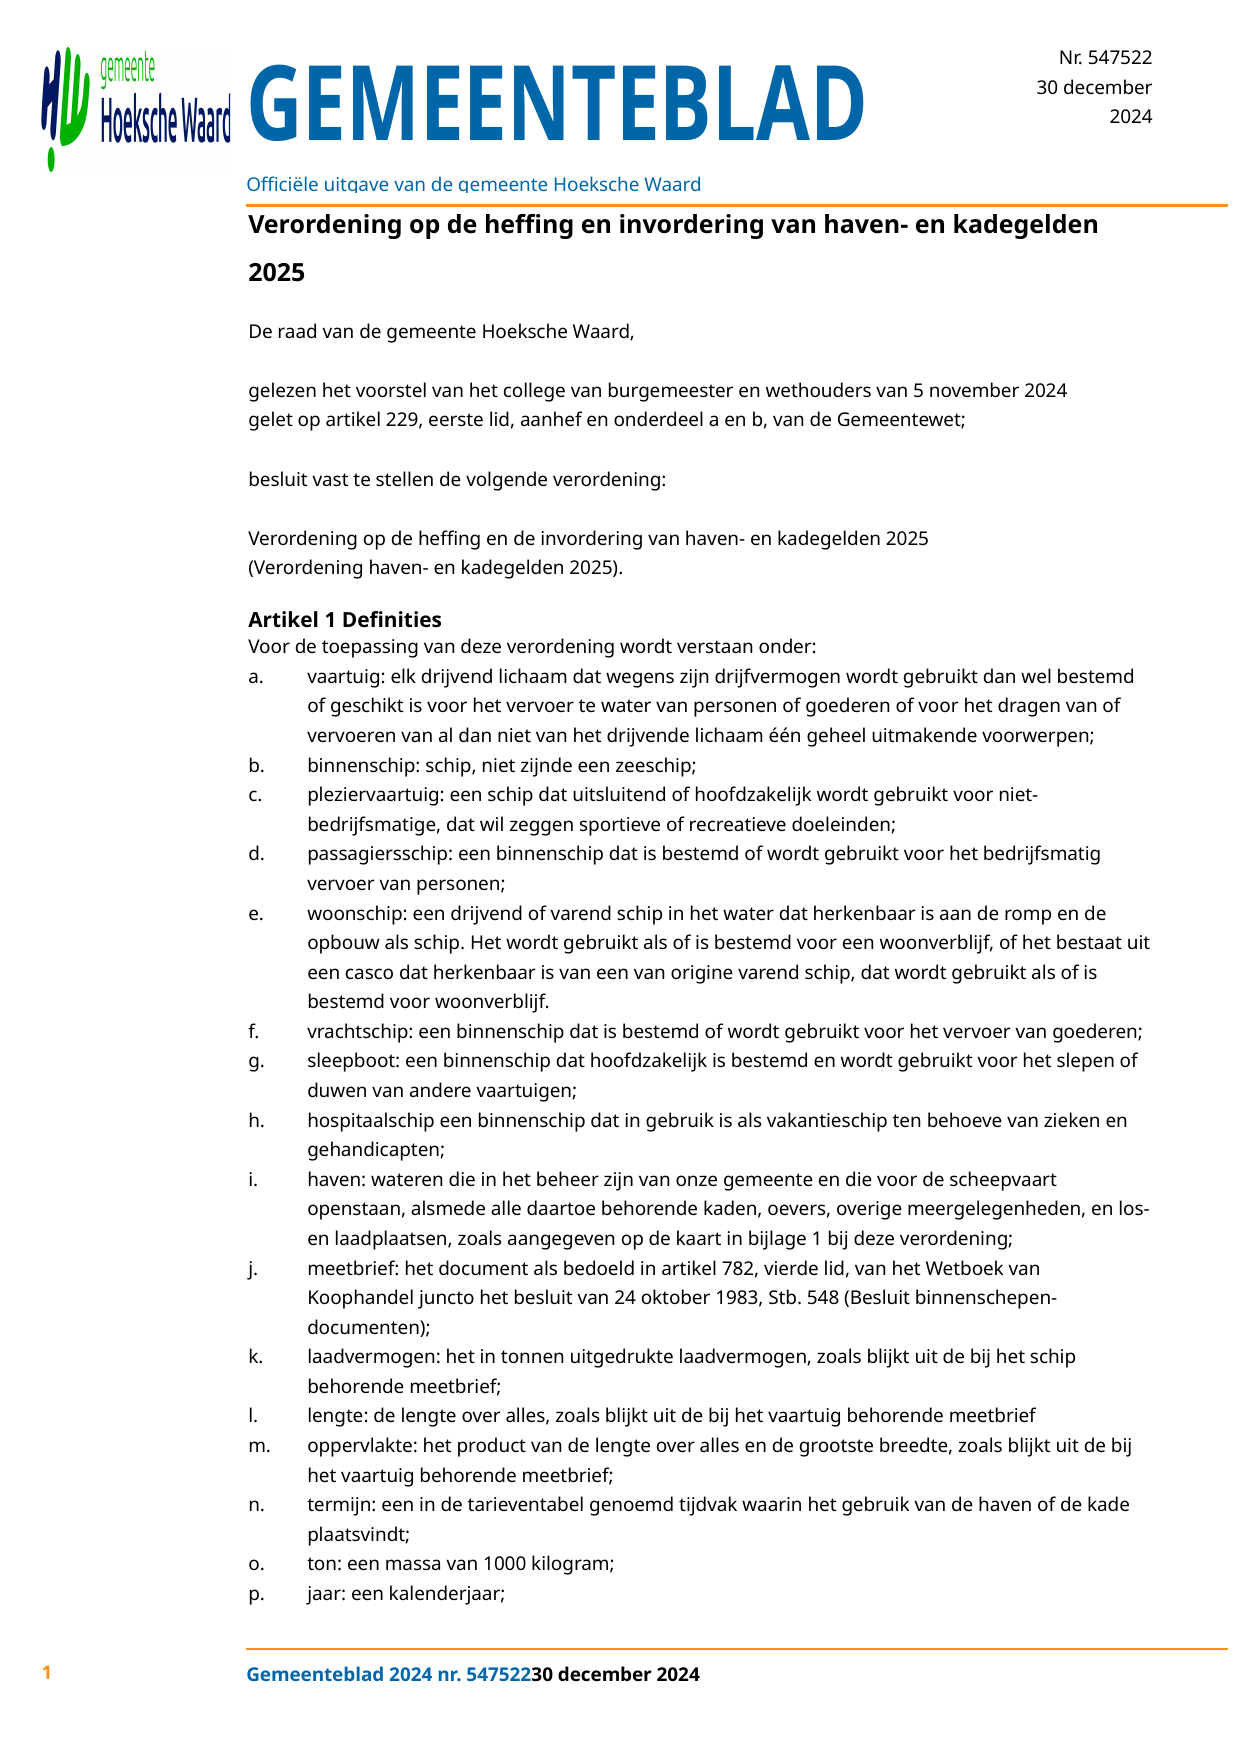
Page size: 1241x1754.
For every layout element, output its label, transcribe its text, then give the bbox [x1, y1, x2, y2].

list vrachtschip: een binnenschip dat is bestemd of wordt gebruikt voor het vervoer van goederen; [248, 1018, 1152, 1044]
text De raad van de gemeente Hoeksche Waard, [248, 318, 1152, 344]
text Artikel 1 Definities [248, 605, 1152, 633]
list hospitaalschip een binnenschip dat in gebruik is als vakantieschip ten behoeve van zieken en gehandicapten; [248, 1107, 1152, 1162]
list jaar: een kalenderjaar; [248, 1580, 1152, 1606]
text Verordening op de heffing en de invordering van haven- en kadegelden 2025 [248, 525, 1152, 551]
text Voor de toepassing van deze verordening wordt verstaan onder: [248, 633, 1152, 659]
list laadvermogen: het in tonnen uitgedrukte laadvermogen, zoals blijkt uit de bij het schip behorende meetbrief; [248, 1343, 1152, 1399]
list oppervlakte: het product van de lengte over alles en de grootste breedte, zoals blijkt uit de bij het vaartuig behorende meetbrief; [248, 1432, 1152, 1487]
list passagiersschip: een binnenschip dat is bestemd of wordt gebruikt voor het bedrijfsmatig vervoer van personen; [248, 841, 1152, 896]
list meetbrief: het document als bedoeld in artikel 782, vierde lid, van het Wetboek van Koophandel juncto het besluit van 24 oktober 1983, Stb. 548 (Besluit binnenschepen-documenten); [248, 1255, 1152, 1339]
list woonschip: een drijvend of varend schip in het water dat herkenbaar is aan de romp en de opbouw als schip. Het wordt gebruikt als of is bestemd voor een woonverblijf, of het bestaat uit een casco dat herkenbaar is van een van origine varend schip, dat wordt gebruikt als of is bestemd voor woonverblijf. [248, 900, 1152, 1014]
list sleepboot: een binnenschip dat hoofdzakelijk is bestemd en wordt gebruikt voor het slepen of duwen van andere vaartuigen; [248, 1048, 1152, 1103]
text Verordening op de heffing en invordering van haven- en kadegelden 2025 [248, 207, 1152, 288]
text besluit vast te stellen de volgende verordening: [248, 466, 1152, 492]
picture [41, 47, 231, 172]
text gelet op artikel 229, eerste lid, aanhef en onderdeel a en b, van de Gemeentewet; [248, 407, 1152, 432]
list haven: wateren die in het beheer zijn van onze gemeente en die voor de scheepvaart openstaan, alsmede alle daartoe behorende kaden, oevers, overige meergelegenheden, en los- en laadplaatsen, zoals aangegeven op de kaart in bijlage 1 bij deze verordening; [248, 1166, 1152, 1251]
list binnenschip: schip, niet zijnde een zeeschip; [248, 752, 1152, 777]
list vaartuig: elk drijvend lichaam dat wegens zijn drijfvermogen wordt gebruikt dan wel bestemd of geschikt is voor het vervoer te water van personen of goederen of voor het dragen van of vervoeren van al dan niet van het drijvende lichaam één geheel uitmakende voorwerpen; [248, 663, 1152, 748]
list pleziervaartuig: een schip dat uitsluitend of hoofdzakelijk wordt gebruikt voor niet-bedrijfsmatige, dat wil zeggen sportieve of recreatieve doeleinden; [248, 781, 1152, 837]
text (Verordening haven- en kadegelden 2025). [248, 554, 1152, 580]
list lengte: de lengte over alles, zoals blijkt uit de bij het vaartuig behorende meetbrief [248, 1403, 1152, 1428]
text gelezen het voorstel van het college van burgemeester en wethouders van 5 november 2024 [248, 377, 1152, 403]
list termijn: een in de tarieventabel genoemd tijdvak waarin het gebruik van de haven of de kade plaatsvindt; [248, 1491, 1152, 1547]
list ton: een massa van 1000 kilogram; [248, 1551, 1152, 1576]
